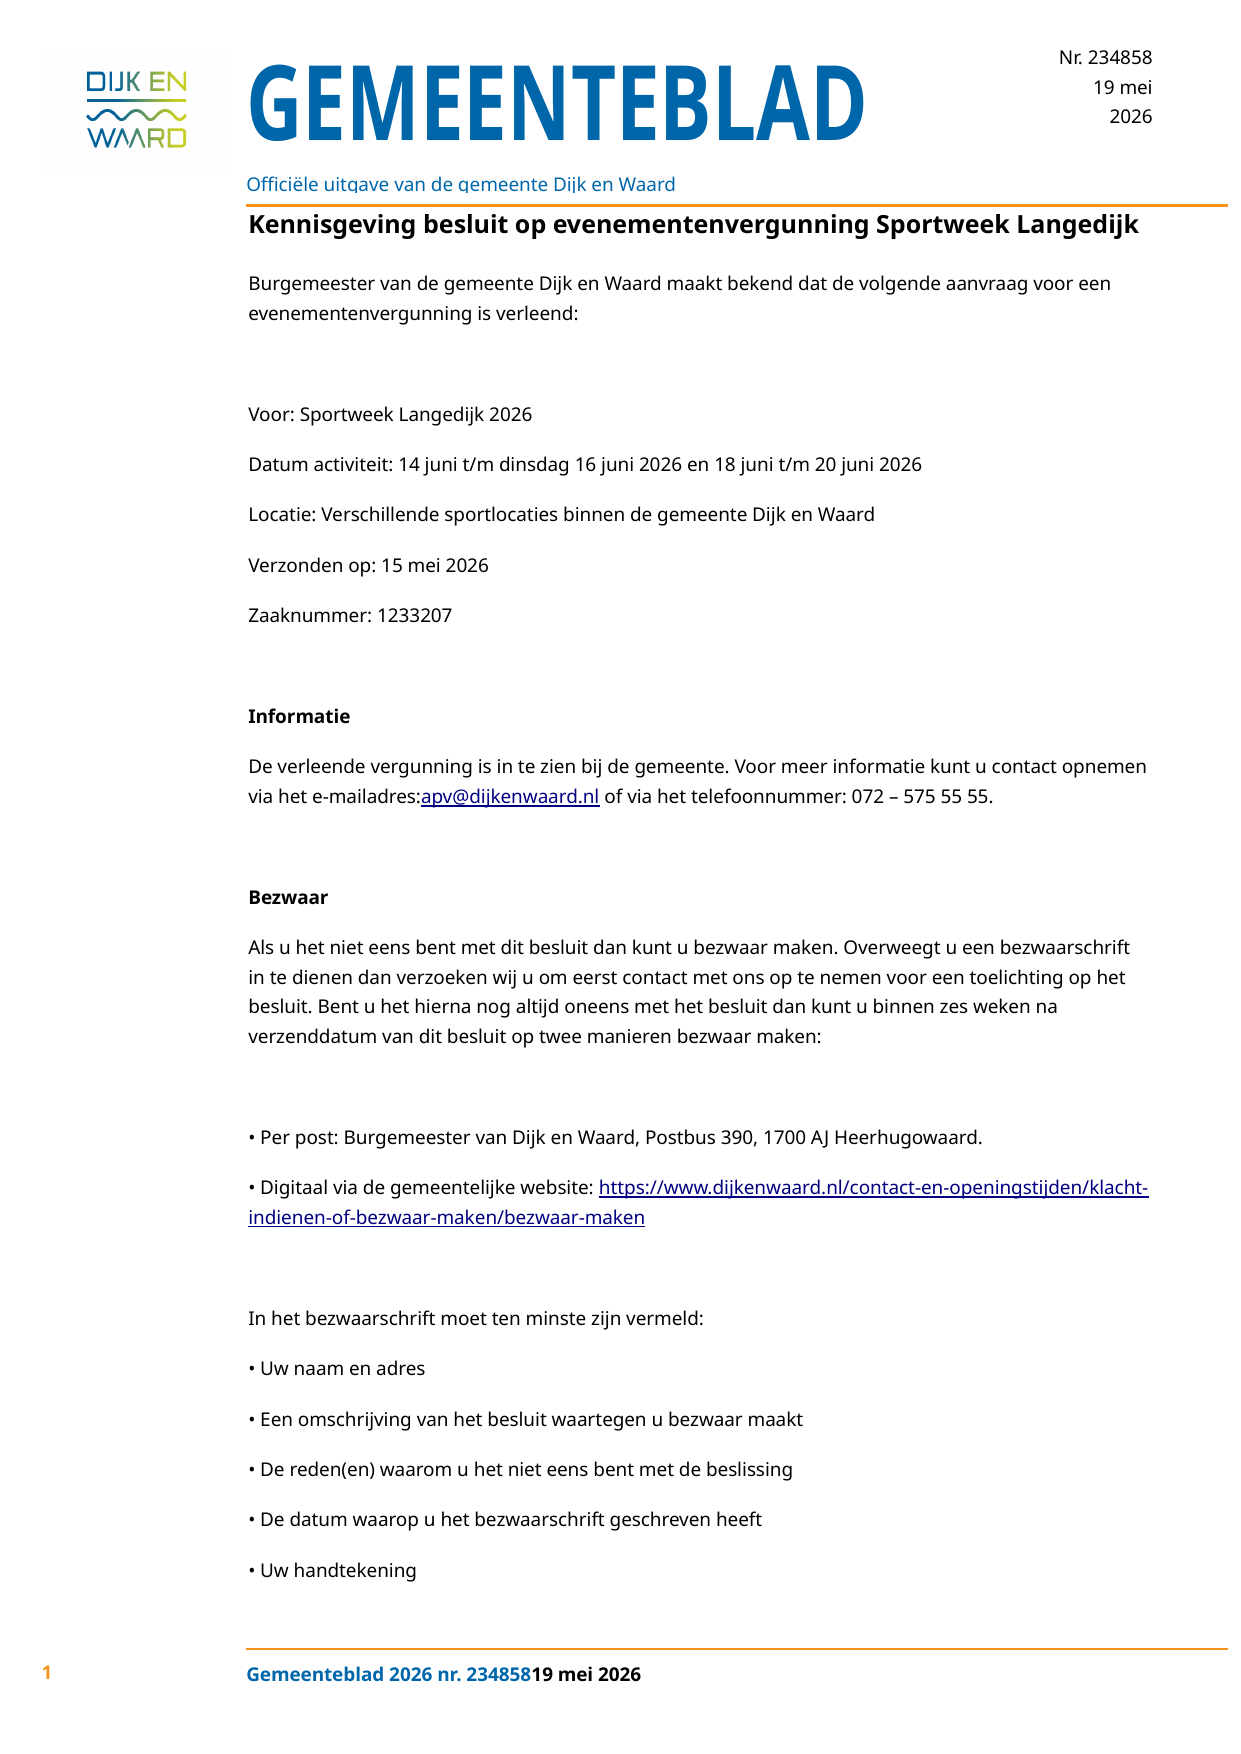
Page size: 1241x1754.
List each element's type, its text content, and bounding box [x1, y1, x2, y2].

text • De reden(en) waarom u het niet eens bent met de beslissing [248, 1456, 1152, 1482]
text • De datum waarop u het bezwaarschrift geschreven heeft [248, 1507, 1152, 1532]
text • Per post: Burgemeester van Dijk en Waard, Postbus 390, 1700 AJ Heerhugowaard. [248, 1124, 1152, 1150]
text De verleende vergunning is in te zien bij de gemeente. Voor meer informatie kunt u contact opnemen via het e-mailadres:apv@dijkenwaard.nl of via het telefoonnummer: 072 – 575 55 55. [248, 754, 1152, 809]
text Bezwaar [248, 884, 1152, 910]
picture [41, 47, 231, 172]
text Verzonden op: 15 mei 2026 [248, 552, 1152, 578]
text • Digitaal via de gemeentelijke website: https://www.dijkenwaard.nl/contact-en-openingstijden/klacht-indienen-of-bezwaar-maken/bezwaar-maken [248, 1174, 1152, 1230]
text In het bezwaarschrift moet ten minste zijn vermeld: [248, 1305, 1152, 1331]
text Kennisgeving besluit op evenementenvergunning Sportweek Langedijk [248, 207, 1152, 241]
text • Uw naam en adres [248, 1355, 1152, 1381]
text • Uw handtekening [248, 1557, 1152, 1583]
text Datum activiteit: 14 juni t/m dinsdag 16 juni 2026 en 18 juni t/m 20 juni 2026 [248, 451, 1152, 477]
text Informatie [248, 703, 1152, 729]
text Zaaknummer: 1233207 [248, 602, 1152, 628]
text Burgemeester van de gemeente Dijk en Waard maakt bekend dat de volgende aanvraag voor een evenementenvergunning is verleend: [248, 270, 1152, 326]
text • Een omschrijving van het besluit waartegen u bezwaar maakt [248, 1406, 1152, 1431]
text Voor: Sportweek Langedijk 2026 [248, 401, 1152, 426]
text Locatie: Verschillende sportlocaties binnen de gemeente Dijk en Waard [248, 502, 1152, 527]
text Als u het niet eens bent met dit besluit dan kunt u bezwaar maken. Overweegt u een bezwaarschrift in te dienen dan verzoeken wij u om eerst contact met ons op te nemen voor een toelichting op het besluit. Bent u het hierna nog altijd oneens met het besluit dan kunt u binnen zes weken na verzenddatum van dit besluit op twee manieren bezwaar maken: [248, 934, 1152, 1049]
